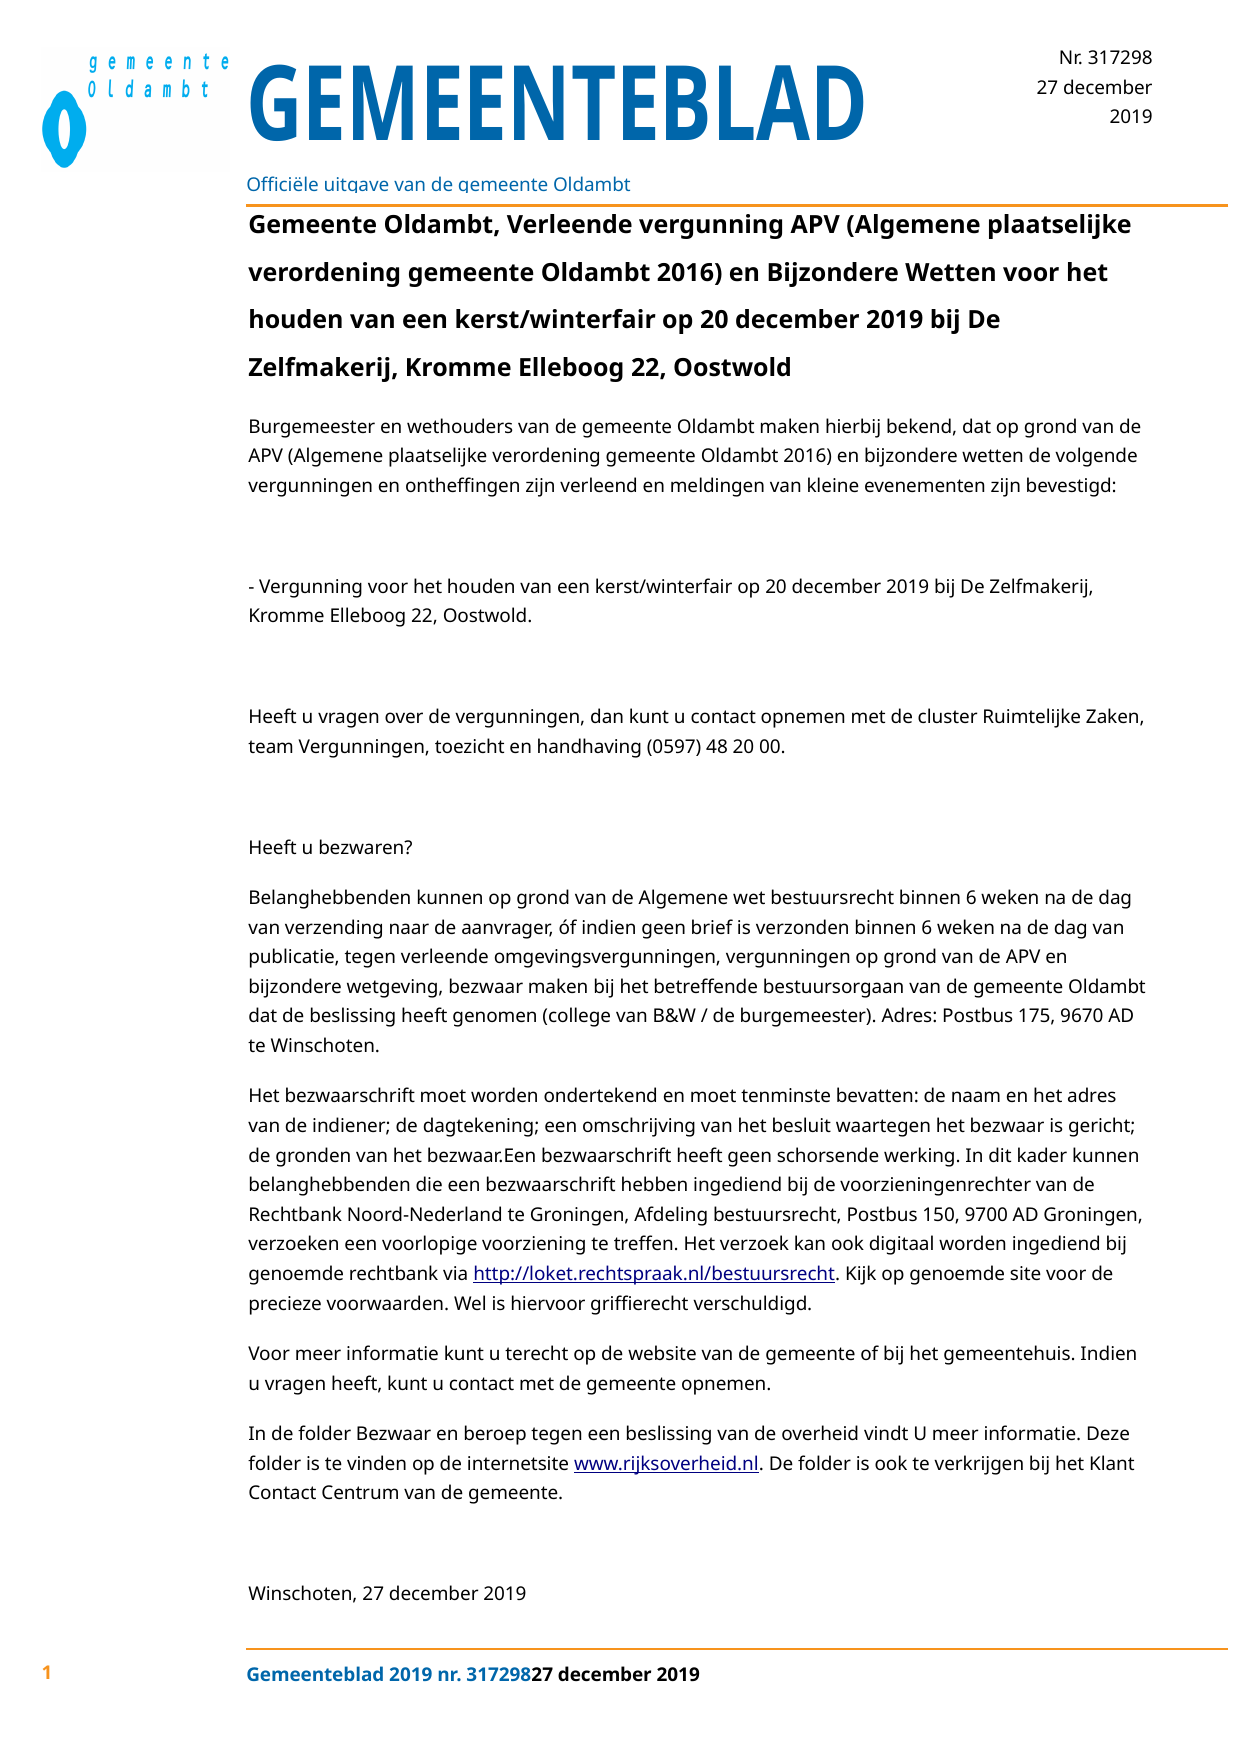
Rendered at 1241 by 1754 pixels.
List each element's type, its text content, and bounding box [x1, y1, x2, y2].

text In de folder Bezwaar en beroep tegen een beslissing van de overheid vindt U meer informatie. Deze folder is te vinden op de internetsite www.rijksoverheid.nl. De folder is ook te verkrijgen bij het Klant Contact Centrum van de gemeente. [248, 1420, 1152, 1505]
text Het bezwaarschrift moet worden ondertekend en moet tenminste bevatten: de naam en het adres van de indiener; de dagtekening; een omschrijving van het besluit waartegen het bezwaar is gericht; de gronden van het bezwaar.Een bezwaarschrift heeft geen schorsende werking. In dit kader kunnen belanghebbenden die een bezwaarschrift hebben ingediend bij de voorzieningenrechter van de Rechtbank Noord-Nederland te Groningen, Afdeling bestuursrecht, Postbus 150, 9700 AD Groningen, verzoeken een voorlopige voorziening te treffen. Het verzoek kan ook digitaal worden ingediend bij genoemde rechtbank via http://loket.rechtspraak.nl/bestuursrecht. Kijk op genoemde site voor de precieze voorwaarden. Wel is hiervoor griffierecht verschuldigd. [248, 1083, 1152, 1316]
text Burgemeester en wethouders van de gemeente Oldambt maken hierbij bekend, dat op grond van de APV (Algemene plaatselijke verordening gemeente Oldambt 2016) en bijzondere wetten de volgende vergunningen en ontheffingen zijn verleend en meldingen van kleine evenementen zijn bevestigd: [248, 413, 1152, 498]
text Winschoten, 27 december 2019 [248, 1580, 1152, 1606]
text - Vergunning voor het houden van een kerst/winterfair op 20 december 2019 bij De Zelfmakerij, Kromme Elleboog 22, Oostwold. [248, 573, 1152, 628]
text Heeft u vragen over de vergunningen, dan kunt u contact opnemen met de cluster Ruimtelijke Zaken, team Vergunningen, toezicht en handhaving (0597) 48 20 00. [248, 703, 1152, 759]
picture [41, 47, 231, 172]
text Gemeente Oldambt, Verleende vergunning APV (Algemene plaatselijke verordening gemeente Oldambt 2016) en Bijzondere Wetten voor het houden van een kerst/winterfair op 20 december 2019 bij De Zelfmakerij, Kromme Elleboog 22, Oostwold [248, 207, 1152, 384]
text Heeft u bezwaren? [248, 834, 1152, 860]
text Voor meer informatie kunt u terecht op de website van de gemeente of bij het gemeentehuis. Indien u vragen heeft, kunt u contact met de gemeente opnemen. [248, 1340, 1152, 1396]
text Belanghebbenden kunnen op grond van de Algemene wet bestuursrecht binnen 6 weken na de dag van verzending naar de aanvrager, óf indien geen brief is verzonden binnen 6 weken na de dag van publicatie, tegen verleende omgevingsvergunningen, vergunningen op grond van de APV en bijzondere wetgeving, bezwaar maken bij het betreffende bestuursorgaan van de gemeente Oldambt dat de beslissing heeft genomen (college van B&W / de burgemeester). Adres: Postbus 175, 9670 AD te Winschoten. [248, 884, 1152, 1058]
